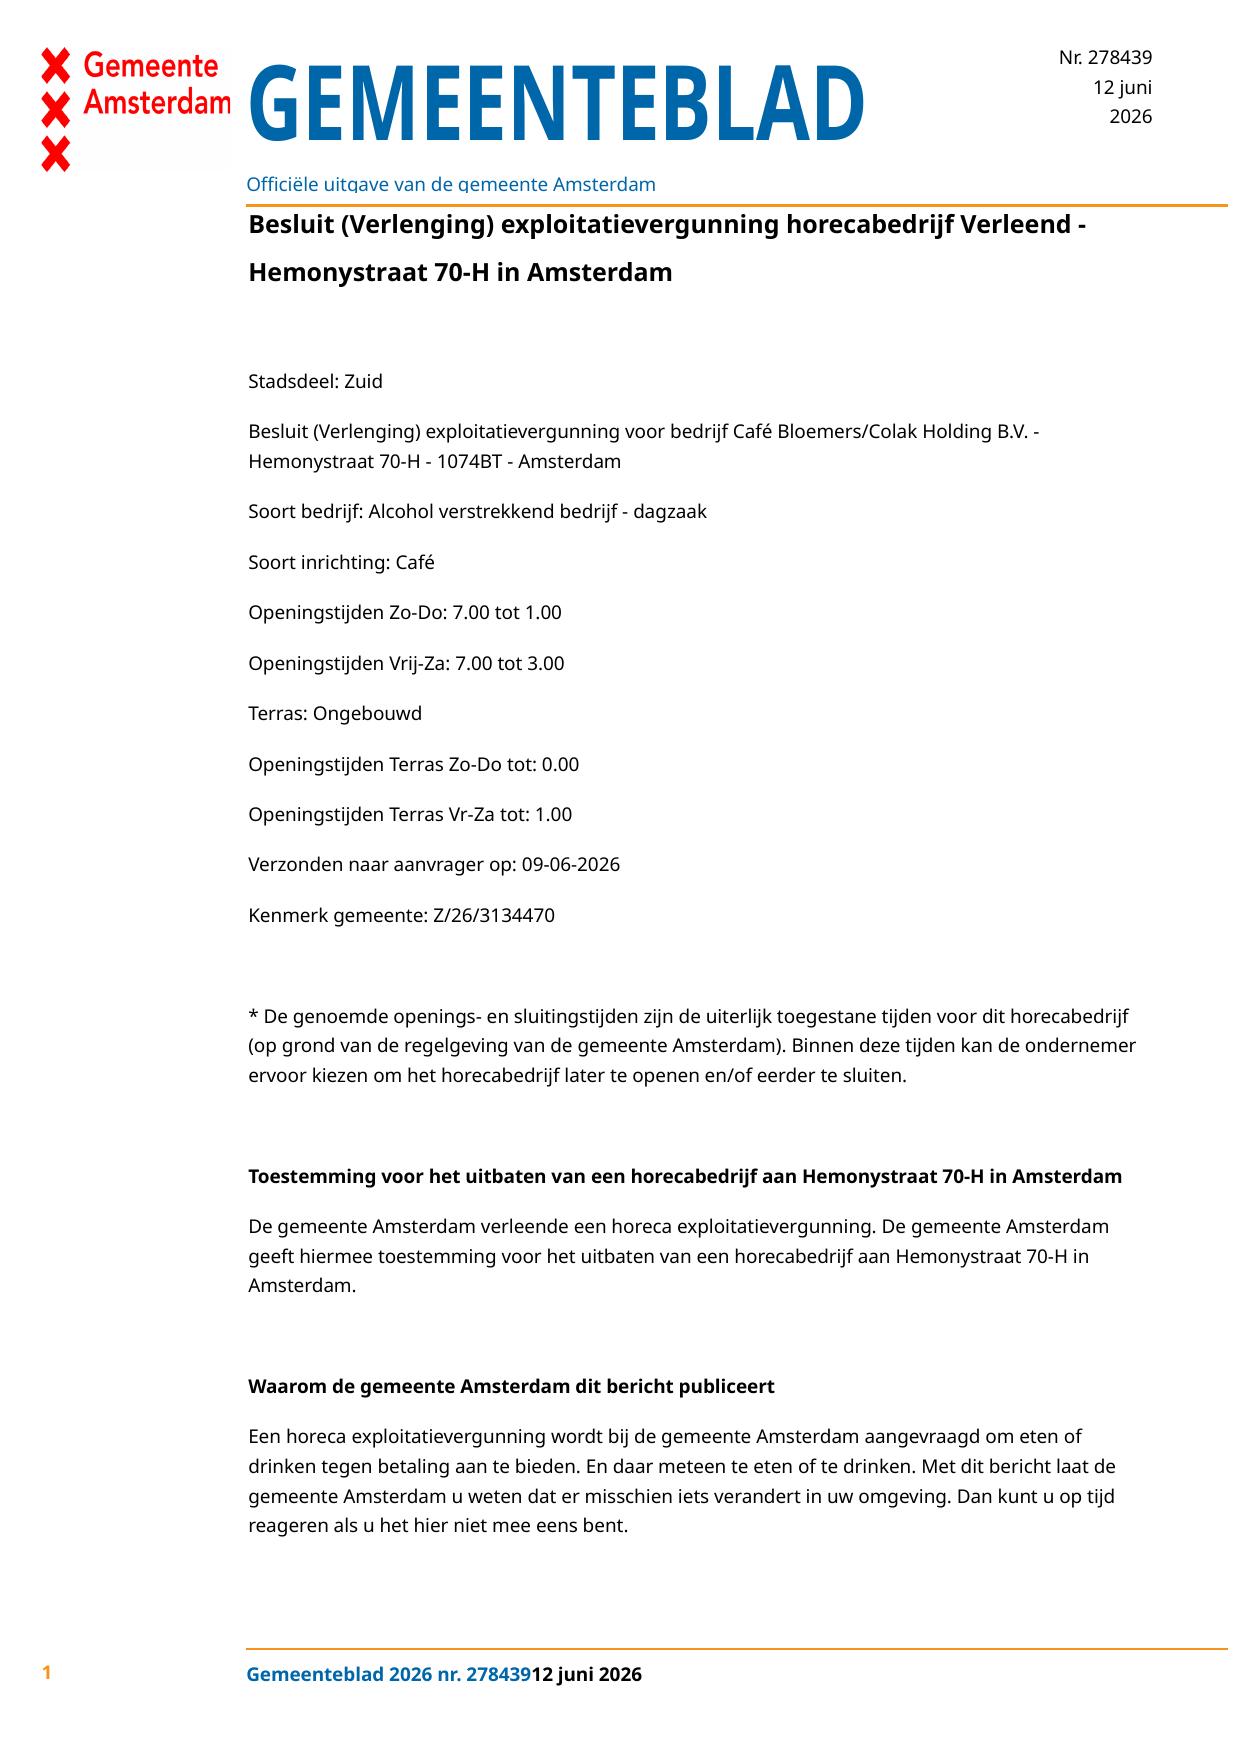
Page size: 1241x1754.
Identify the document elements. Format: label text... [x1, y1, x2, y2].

text Stadsdeel: Zuid [248, 368, 1152, 394]
text Besluit (Verlenging) exploitatievergunning horecabedrijf Verleend - Hemonystraat 70-H in Amsterdam [248, 207, 1152, 288]
text Verzonden naar aanvrager op: 09-06-2026 [248, 852, 1152, 877]
text Besluit (Verlenging) exploitatievergunning voor bedrijf Café Bloemers/Colak Holding B.V. - Hemonystraat 70-H - 1074BT - Amsterdam [248, 419, 1152, 474]
text Toestemming voor het uitbaten van een horecabedrijf aan Hemonystraat 70-H in Amsterdam [248, 1163, 1152, 1189]
text Terras: Ongebouwd [248, 700, 1152, 726]
picture [41, 47, 231, 172]
text Een horeca exploitatievergunning wordt bij de gemeente Amsterdam aangevraagd om eten of drinken tegen betaling aan te bieden. En daar meteen te eten of te drinken. Met dit bericht laat de gemeente Amsterdam u weten dat er misschien iets verandert in uw omgeving. Dan kunt u op tijd reageren als u het hier niet mee eens bent. [248, 1424, 1152, 1538]
text Waarom de gemeente Amsterdam dit bericht publiceert [248, 1373, 1152, 1399]
text Openingstijden Vrij-Za: 7.00 tot 3.00 [248, 650, 1152, 676]
text Kenmerk gemeente: Z/26/3134470 [248, 902, 1152, 928]
text * De genoemde openings- en sluitingstijden zijn de uiterlijk toegestane tijden voor dit horecabedrijf (op grond van de regelgeving van de gemeente Amsterdam). Binnen deze tijden kan de ondernemer ervoor kiezen om het horecabedrijf later te openen en/of eerder te sluiten. [248, 1003, 1152, 1088]
text Openingstijden Terras Vr-Za tot: 1.00 [248, 801, 1152, 827]
text Soort bedrijf: Alcohol verstrekkend bedrijf - dagzaak [248, 499, 1152, 524]
text Soort inrichting: Café [248, 549, 1152, 575]
text Openingstijden Terras Zo-Do tot: 0.00 [248, 751, 1152, 777]
text De gemeente Amsterdam verleende een horeca exploitatievergunning. De gemeente Amsterdam geeft hiermee toestemming voor het uitbaten van een horecabedrijf aan Hemonystraat 70-H in Amsterdam. [248, 1213, 1152, 1298]
text Openingstijden Zo-Do: 7.00 tot 1.00 [248, 599, 1152, 625]
